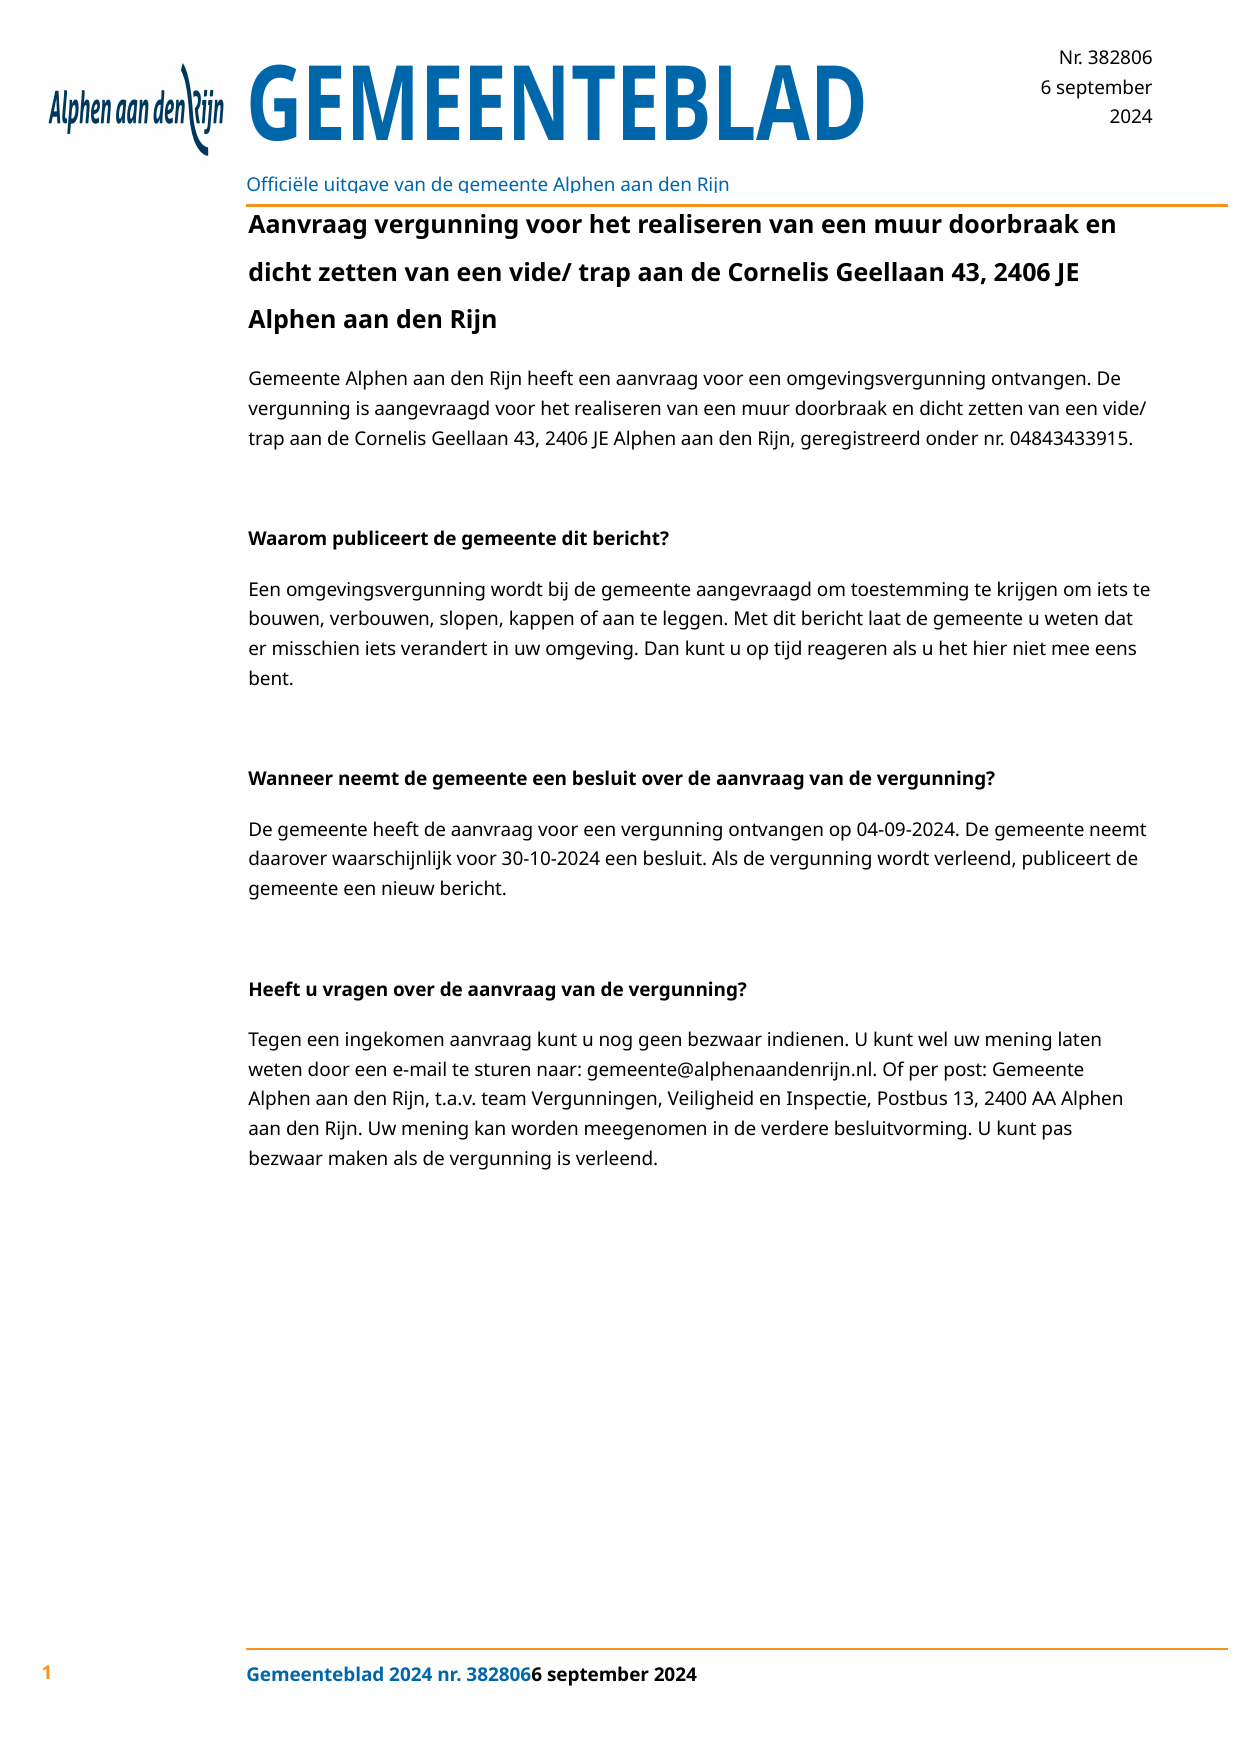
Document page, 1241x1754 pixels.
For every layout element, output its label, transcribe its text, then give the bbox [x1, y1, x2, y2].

text Tegen een ingekomen aanvraag kunt u nog geen bezwaar indienen. U kunt wel uw mening laten weten door een e-mail te sturen naar: gemeente@alphenaandenrijn.nl. Of per post: Gemeente Alphen aan den Rijn, t.a.v. team Vergunningen, Veiligheid en Inspectie, Postbus 13, 2400 AA Alphen aan den Rijn. Uw mening kan worden meegenomen in de verdere besluitvorming. U kunt pas bezwaar maken als de vergunning is verleend. [248, 1026, 1152, 1170]
text Aanvraag vergunning voor het realiseren van een muur doorbraak en dicht zetten van een vide/ trap aan de Cornelis Geellaan 43, 2406 JE Alphen aan den Rijn [248, 207, 1152, 336]
text De gemeente heeft de aanvraag voor een vergunning ontvangen op 04-09-2024. De gemeente neemt daarover waarschijnlijk voor 30-10-2024 een besluit. Als de vergunning wordt verleend, publiceert de gemeente een nieuw bericht. [248, 816, 1152, 901]
text Gemeente Alphen aan den Rijn heeft een aanvraag voor een omgevingsvergunning ontvangen. De vergunning is aangevraagd voor het realiseren van een muur doorbraak en dicht zetten van een vide/ trap aan de Cornelis Geellaan 43, 2406 JE Alphen aan den Rijn, geregistreerd onder nr. 04843433915. [248, 366, 1152, 450]
text Waarom publiceert de gemeente dit bericht? [248, 526, 1152, 551]
text Wanneer neemt de gemeente een besluit over de aanvraag van de vergunning? [248, 766, 1152, 791]
text Heeft u vragen over de aanvraag van de vergunning? [248, 976, 1152, 1002]
picture [41, 47, 231, 172]
text Een omgevingsvergunning wordt bij de gemeente aangevraagd om toestemming te krijgen om iets te bouwen, verbouwen, slopen, kappen of aan te leggen. Met dit bericht laat de gemeente u weten dat er misschien iets verandert in uw omgeving. Dan kunt u op tijd reageren als u het hier niet mee eens bent. [248, 576, 1152, 690]
